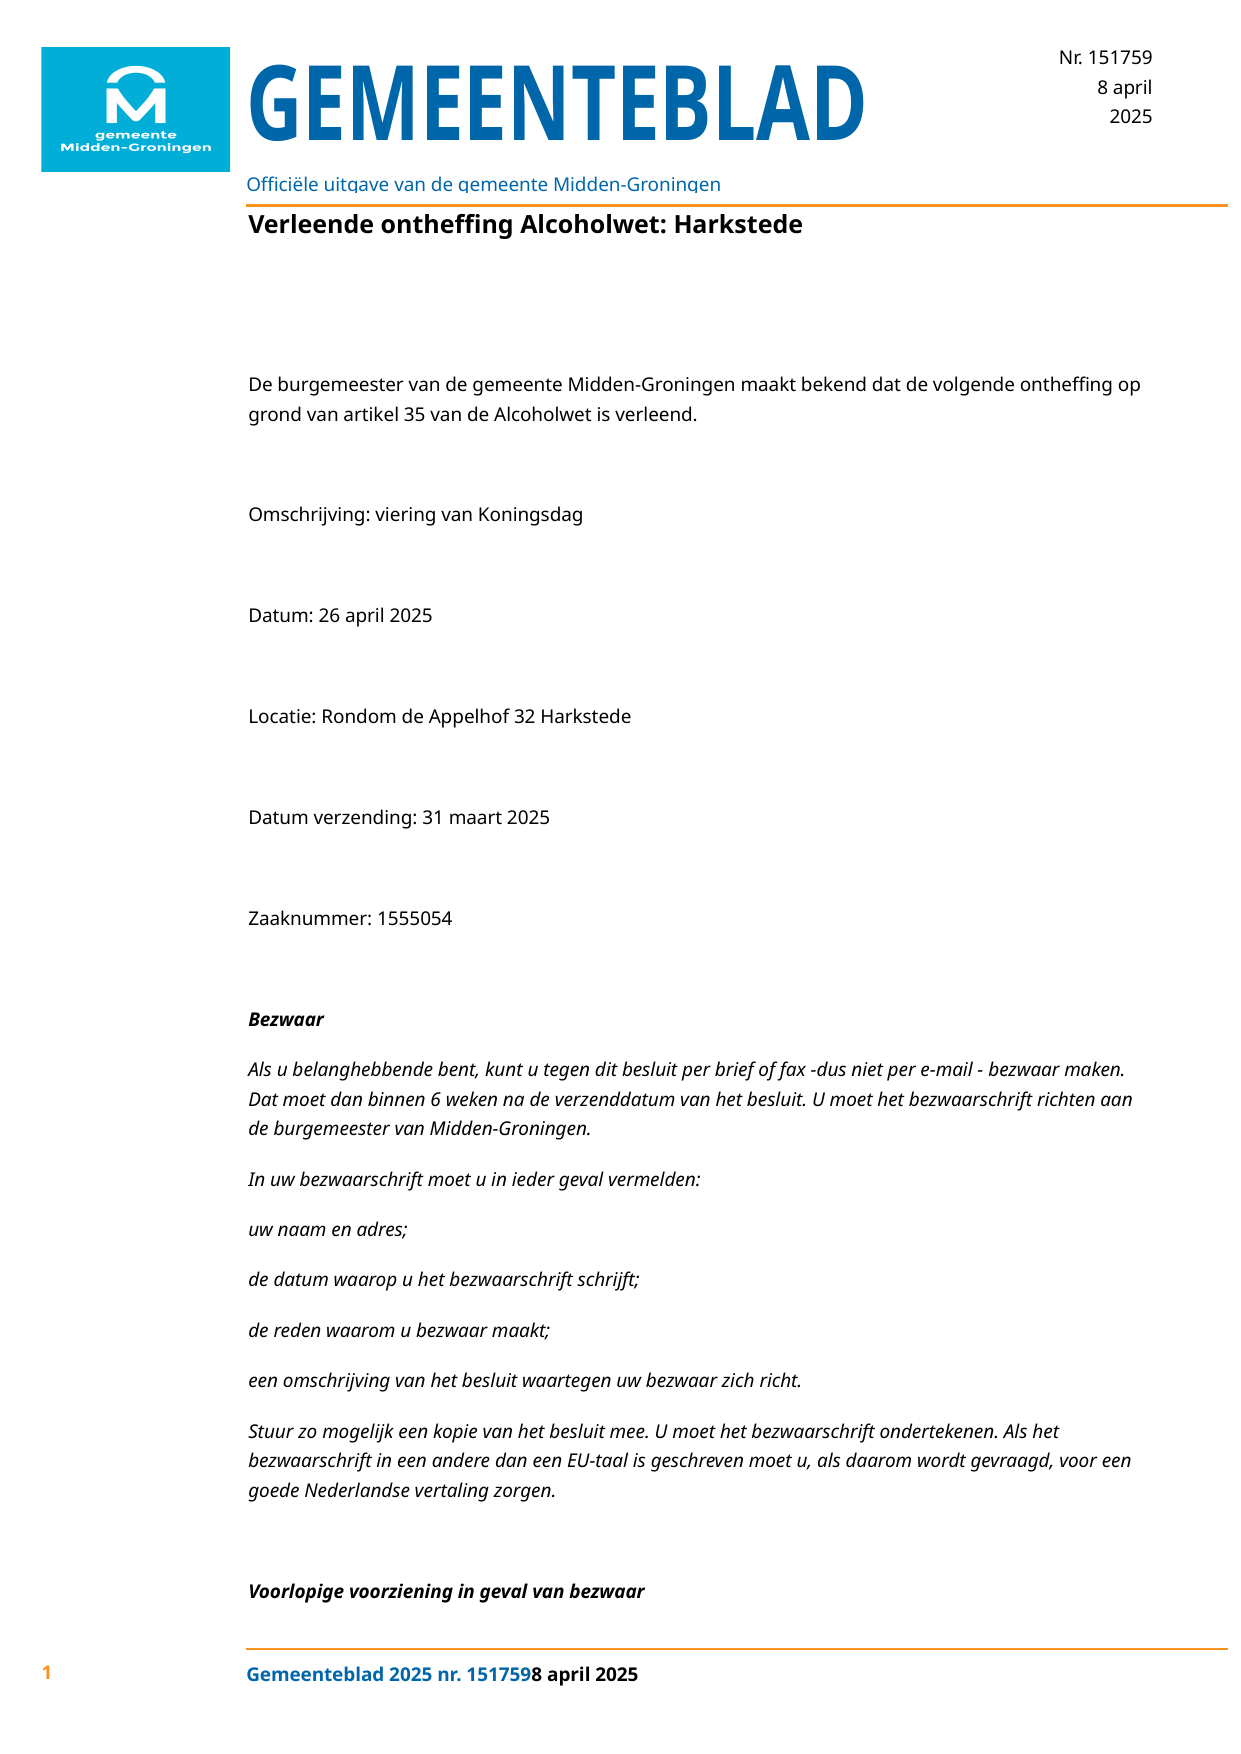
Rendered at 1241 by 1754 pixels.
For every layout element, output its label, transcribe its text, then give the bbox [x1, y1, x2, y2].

text uw naam en adres; [248, 1216, 1152, 1242]
picture [184, 146, 190, 153]
text Omschrijving: viering van Koningsdag [248, 502, 1152, 527]
text Stuur zo mogelijk een kopie van het besluit mee. U moet het bezwaarschrift ondertekenen. Als het bezwaarschrift in een andere dan een EU-taal is geschreven moet u, als daarom wordt gevraagd, voor een goede Nederlandse vertaling zorgen. [248, 1418, 1152, 1503]
picture [108, 66, 164, 82]
text een omschrijving van het besluit waartegen uw bezwaar zich richt. [248, 1367, 1152, 1393]
text Voorlopige voorziening in geval van bezwaar [248, 1578, 1152, 1603]
text Datum: 26 april 2025 [248, 602, 1152, 628]
text de datum waarop u het bezwaarschrift schrijft; [248, 1267, 1152, 1292]
text De burgemeester van de gemeente Midden-Groningen maakt bekend dat de volgende ontheffing op grond van artikel 35 van de Alcoholwet is verleend. [248, 371, 1152, 426]
text Als u belanghebbende bent, kunt u tegen dit besluit per brief of fax -dus niet per e-mail - bezwaar maken. Dat moet dan binnen 6 weken na de verzenddatum van het besluit. U moet het bezwaarschrift richten aan de burgemeester van Midden-Groningen. [248, 1056, 1152, 1141]
text Datum verzending: 31 maart 2025 [248, 804, 1152, 830]
text Zaaknummer: 1555054 [248, 905, 1152, 931]
text de reden waarom u bezwaar maakt; [248, 1317, 1152, 1343]
text Verleende ontheffing Alcoholwet: Harkstede [248, 207, 1152, 241]
text In uw bezwaarschrift moet u in ieder geval vermelden: [248, 1166, 1152, 1191]
text Bezwaar [248, 1006, 1152, 1031]
text Locatie: Rondom de Appelhof 32 Harkstede [248, 703, 1152, 729]
picture [107, 89, 165, 122]
